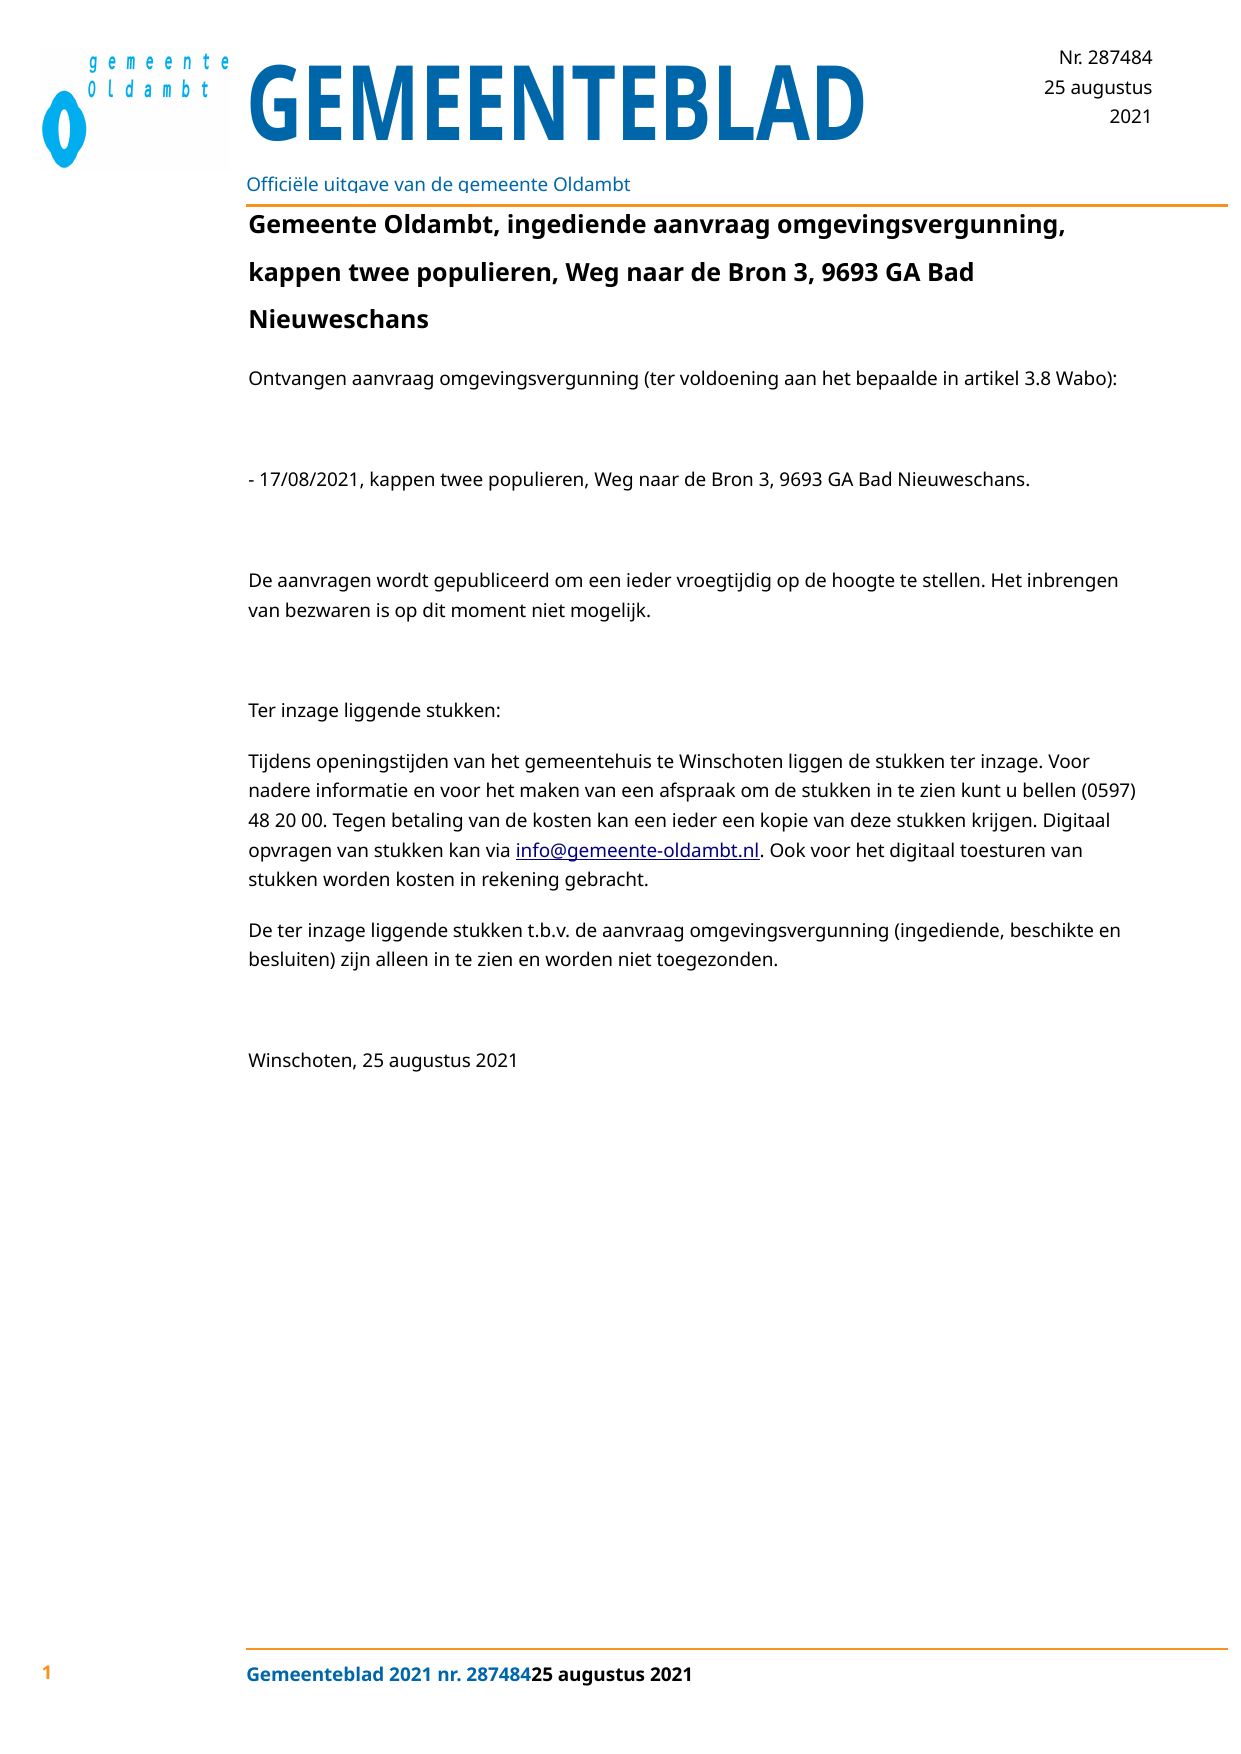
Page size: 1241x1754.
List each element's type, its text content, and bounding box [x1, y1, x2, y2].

text - 17/08/2021, kappen twee populieren, Weg naar de Bron 3, 9693 GA Bad Nieuweschans. [248, 466, 1152, 492]
text De aanvragen wordt gepubliceerd om een ieder vroegtijdig op de hoogte te stellen. Het inbrengen van bezwaren is op dit moment niet mogelijk. [248, 567, 1152, 622]
text Ter inzage liggende stukken: [248, 698, 1152, 723]
text Gemeente Oldambt, ingediende aanvraag omgevingsvergunning, kappen twee populieren, Weg naar de Bron 3, 9693 GA Bad Nieuweschans [248, 207, 1152, 336]
text Winschoten, 25 augustus 2021 [248, 1047, 1152, 1073]
text Ontvangen aanvraag omgevingsvergunning (ter voldoening aan het bepaalde in artikel 3.8 Wabo): [248, 366, 1152, 391]
text Tijdens openingstijden van het gemeentehuis te Winschoten liggen de stukken ter inzage. Voor nadere informatie en voor het maken van een afspraak om de stukken in te zien kunt u bellen (0597) 48 20 00. Tegen betaling van de kosten kan een ieder een kopie van deze stukken krijgen. Digitaal opvragen van stukken kan via info@gemeente-oldambt.nl. Ook voor het digitaal toesturen van stukken worden kosten in rekening gebracht. [248, 748, 1152, 892]
text De ter inzage liggende stukken t.b.v. de aanvraag omgevingsvergunning (ingediende, beschikte en besluiten) zijn alleen in te zien en worden niet toegezonden. [248, 917, 1152, 972]
picture [41, 47, 231, 172]
